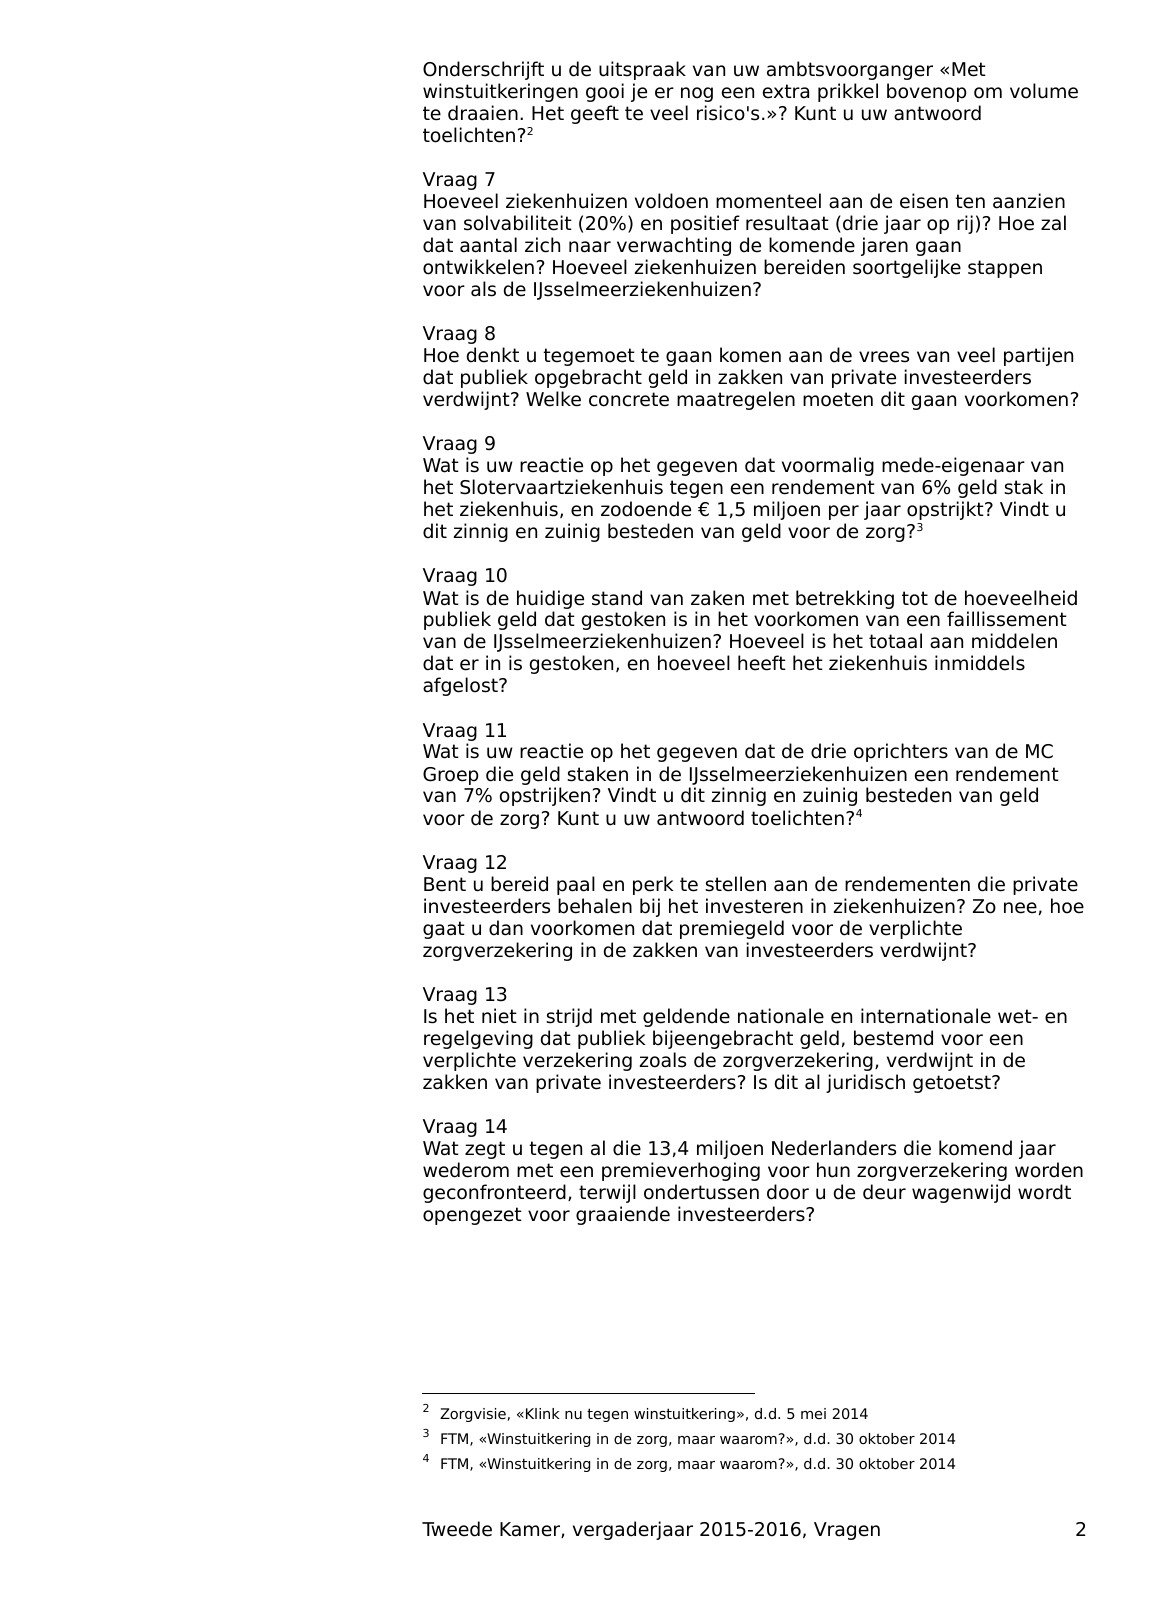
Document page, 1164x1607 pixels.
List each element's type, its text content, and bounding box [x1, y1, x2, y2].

text Vraag 14 [422, 1116, 1087, 1138]
text Is het niet in strijd met geldende nationale en internationale wet- en regelgeving dat publiek bijeengebracht geld, bestemd voor een verplichte verzekering zoals de zorgverzekering, verdwijnt in de zakken van private investeerders? Is dit al juridisch getoetst? [422, 1006, 1087, 1093]
text Wat is de huidige stand van zaken met betrekking tot de hoeveelheid publiek geld dat gestoken is in het voorkomen van een faillissement van de IJsselmeerziekenhuizen? Hoeveel is het totaal aan middelen dat er in is gestoken, en hoeveel heeft het ziekenhuis inmiddels afgelost? [422, 587, 1087, 697]
text FTM, «Winstuitkering in de zorg, maar waarom?», d.d. 30 oktober 2014 [422, 1427, 1087, 1449]
text Vraag 10 [422, 565, 1087, 587]
text Wat zegt u tegen al die 13,4 miljoen Nederlanders die komend jaar wederom met een premieverhoging voor hun zorgverzekering worden geconfronteerd, terwijl ondertussen door u de deur wagenwijd wordt opengezet voor graaiende investeerders? [422, 1138, 1087, 1226]
text Vraag 7 [422, 169, 1087, 191]
text Vraag 9 [422, 433, 1087, 455]
text Zorgvisie, «Klink nu tegen winstuitkering», d.d. 5 mei 2014 [422, 1402, 1087, 1424]
text Wat is uw reactie op het gegeven dat voormalig mede-eigenaar van het Slotervaartziekenhuis tegen een rendement van 6% geld stak in het ziekenhuis, en zodoende € 1,5 miljoen per jaar opstrijkt? Vindt u dit zinnig en zuinig besteden van geld voor de zorg? [422, 455, 1087, 543]
text Hoe denkt u tegemoet te gaan komen aan de vrees van veel partijen dat publiek opgebracht geld in zakken van private investeerders verdwijnt? Welke concrete maatregelen moeten dit gaan voorkomen? [422, 345, 1087, 411]
text Vraag 8 [422, 323, 1087, 345]
text Bent u bereid paal en perk te stellen aan de rendementen die private investeerders behalen bij het investeren in ziekenhuizen? Zo nee, hoe gaat u dan voorkomen dat premiegeld voor de verplichte zorgverzekering in de zakken van investeerders verdwijnt? [422, 873, 1087, 961]
text Vraag 13 [422, 984, 1087, 1006]
text Vraag 12 [422, 852, 1087, 873]
text FTM, «Winstuitkering in de zorg, maar waarom?», d.d. 30 oktober 2014 [422, 1452, 1087, 1474]
text Wat is uw reactie op het gegeven dat de drie oprichters van de MC Groep die geld staken in de IJsselmeerziekenhuizen een rendement van 7% opstrijken? Vindt u dit zinnig en zuinig besteden van geld voor de zorg? Kunt u uw antwoord toelichten? [422, 741, 1087, 829]
text Onderschrijft u de uitspraak van uw ambtsvoorganger «Met winstuitkeringen gooi je er nog een extra prikkel bovenop om volume te draaien. Het geeft te veel risico's.»? Kunt u uw antwoord toelichten? [422, 59, 1087, 147]
text Vraag 11 [422, 719, 1087, 741]
text Hoeveel ziekenhuizen voldoen momenteel aan de eisen ten aanzien van solvabiliteit (20%) en positief resultaat (drie jaar op rij)? Hoe zal dat aantal zich naar verwachting de komende jaren gaan ontwikkelen? Hoeveel ziekenhuizen bereiden soortgelijke stappen voor als de IJsselmeerziekenhuizen? [422, 191, 1087, 301]
